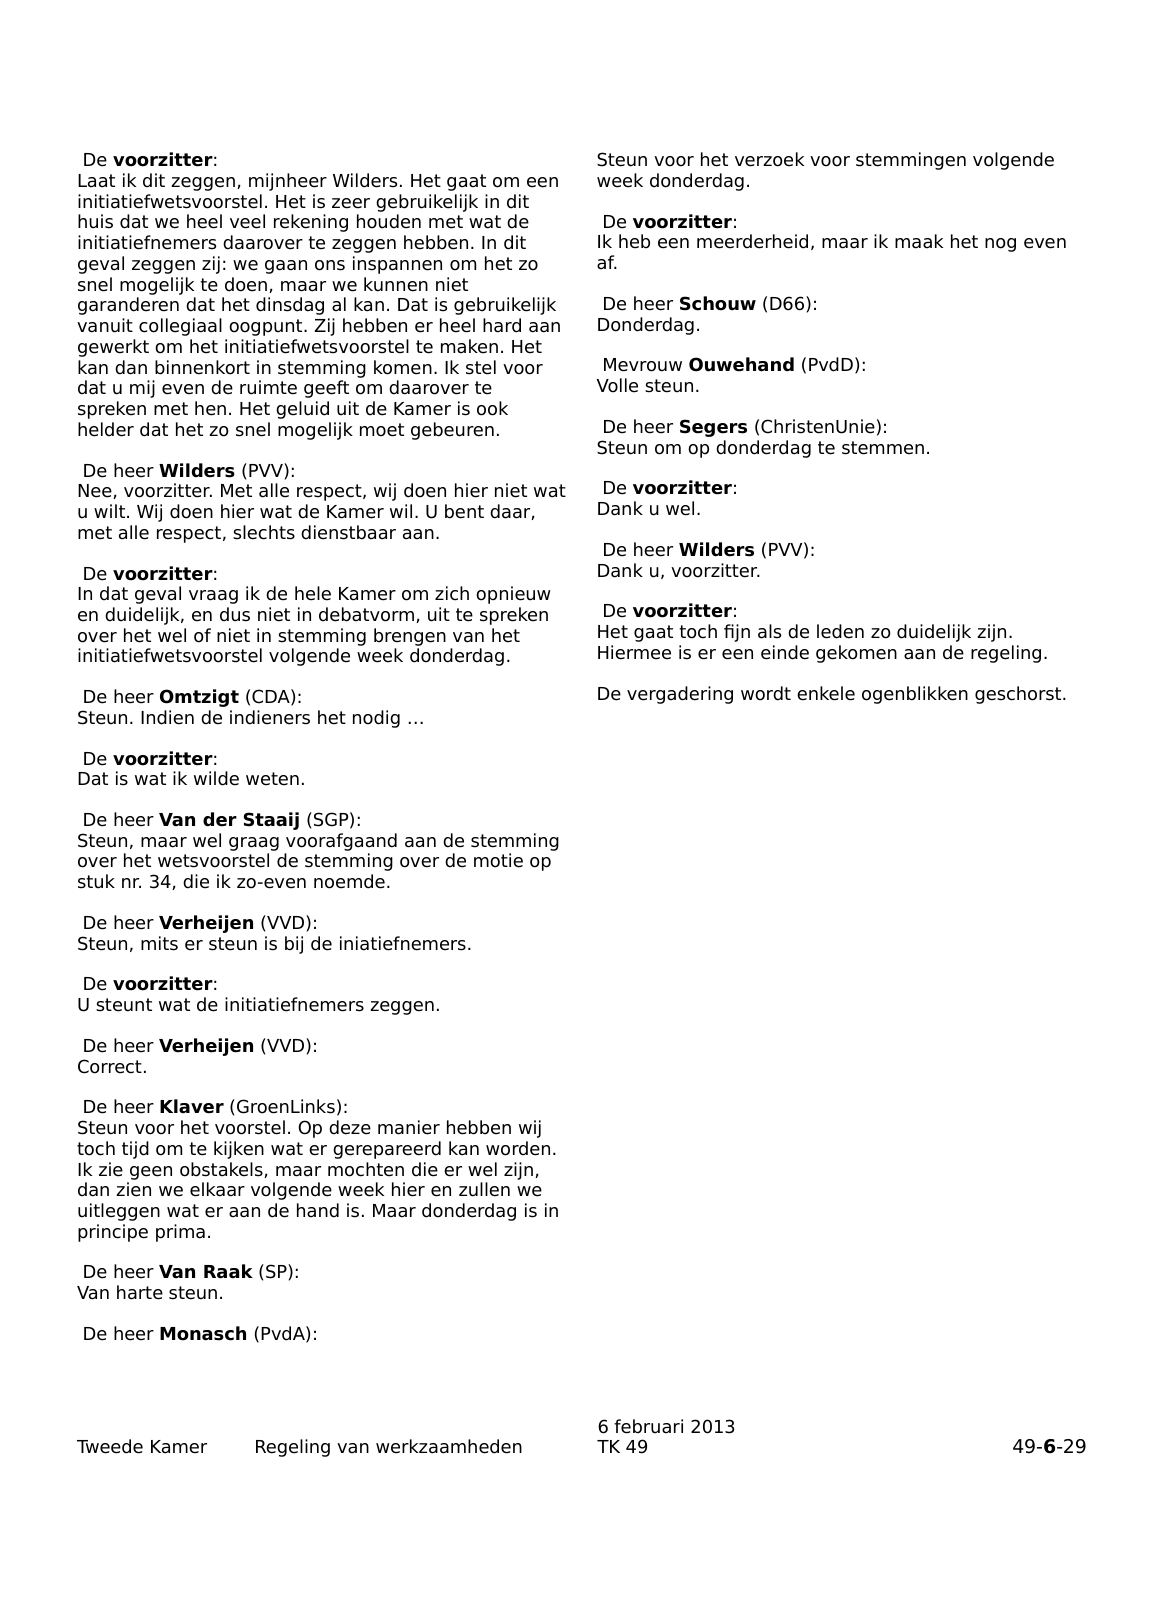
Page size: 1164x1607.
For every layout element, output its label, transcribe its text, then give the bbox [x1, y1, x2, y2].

text Dat is wat ik wilde weten. [77, 769, 567, 790]
text Steun voor het verzoek voor stemmingen volgende week donderdag. [596, 150, 1087, 192]
text De heer Wilders (PVV): [596, 540, 1087, 560]
text In dat geval vraag ik de hele Kamer om zich opnieuw en duidelijk, en dus niet in debatvorm, uit te spreken over het wel of niet in stemming brengen van het initiatiefwetsvoorstel volgende week donderdag. [77, 584, 567, 667]
text Correct. [77, 1056, 567, 1077]
text De heer Van Raak (SP): [77, 1262, 567, 1283]
text Mevrouw Ouwehand (PvdD): [596, 355, 1087, 376]
text De vergadering wordt enkele ogenblikken geschorst. [596, 683, 1087, 704]
text U steunt wat de initiatiefnemers zeggen. [77, 995, 567, 1016]
text Dank u wel. [596, 499, 1087, 520]
text Laat ik dit zeggen, mijnheer Wilders. Het gaat om een initiatiefwetsvoorstel. Het is zeer gebruikelijk in dit huis dat we heel veel rekening houden met wat de initiatiefnemers daarover te zeggen hebben. In dit geval zeggen zij: we gaan ons inspannen om het zo snel mogelijk te doen, maar we kunnen niet garanderen dat het dinsdag al kan. Dat is gebruikelijk vanuit collegiaal oogpunt. Zij hebben er heel hard aan gewerkt om het initiatiefwetsvoorstel te maken. Het kan dan binnenkort in stemming komen. Ik stel voor dat u mij even de ruimte geeft om daarover te spreken met hen. Het geluid uit de Kamer is ook helder dat het zo snel mogelijk moet gebeuren. [77, 171, 567, 440]
text Steun, mits er steun is bij de iniatiefnemers. [77, 933, 567, 954]
text De voorzitter: [596, 478, 1087, 499]
text De heer Verheijen (VVD): [77, 913, 567, 933]
text Van harte steun. [77, 1283, 567, 1304]
text De heer Schouw (D66): [596, 294, 1087, 314]
text Steun, maar wel graag voorafgaand aan de stemming over het wetsvoorstel de stemming over de motie op stuk nr. 34, die ik zo-even noemde. [77, 831, 567, 893]
text De heer Klaver (GroenLinks): [77, 1097, 567, 1118]
text De heer Monasch (PvdA): [77, 1324, 567, 1344]
text Het gaat toch fijn als de leden zo duidelijk zijn. Hiermee is er een einde gekomen aan de regeling. [596, 622, 1087, 663]
text Donderdag. [596, 314, 1087, 335]
text Ik heb een meerderheid, maar ik maak het nog even af. [596, 232, 1087, 274]
text De heer Wilders (PVV): [77, 460, 567, 481]
text De voorzitter: [77, 974, 567, 995]
text Dank u, voorzitter. [596, 560, 1087, 581]
text Steun om op donderdag te stemmen. [596, 437, 1087, 458]
text Nee, voorzitter. Met alle respect, wij doen hier niet wat u wilt. Wij doen hier wat de Kamer wil. U bent daar, met alle respect, slechts dienstbaar aan. [77, 481, 567, 543]
text De voorzitter: [77, 150, 567, 171]
text De voorzitter: [77, 563, 567, 584]
text De heer Van der Staaij (SGP): [77, 810, 567, 831]
text De voorzitter: [77, 748, 567, 769]
text De heer Verheijen (VVD): [77, 1036, 567, 1056]
text De voorzitter: [596, 212, 1087, 232]
text Volle steun. [596, 376, 1087, 397]
text Steun voor het voorstel. Op deze manier hebben wij toch tijd om te kijken wat er gerepareerd kan worden. Ik zie geen obstakels, maar mochten die er wel zijn, dan zien we elkaar volgende week hier en zullen we uitleggen wat er aan de hand is. Maar donderdag is in principe prima. [77, 1118, 567, 1242]
text De voorzitter: [596, 601, 1087, 622]
text Steun. Indien de indieners het nodig … [77, 708, 567, 728]
text De heer Omtzigt (CDA): [77, 687, 567, 708]
text De heer Segers (ChristenUnie): [596, 417, 1087, 437]
